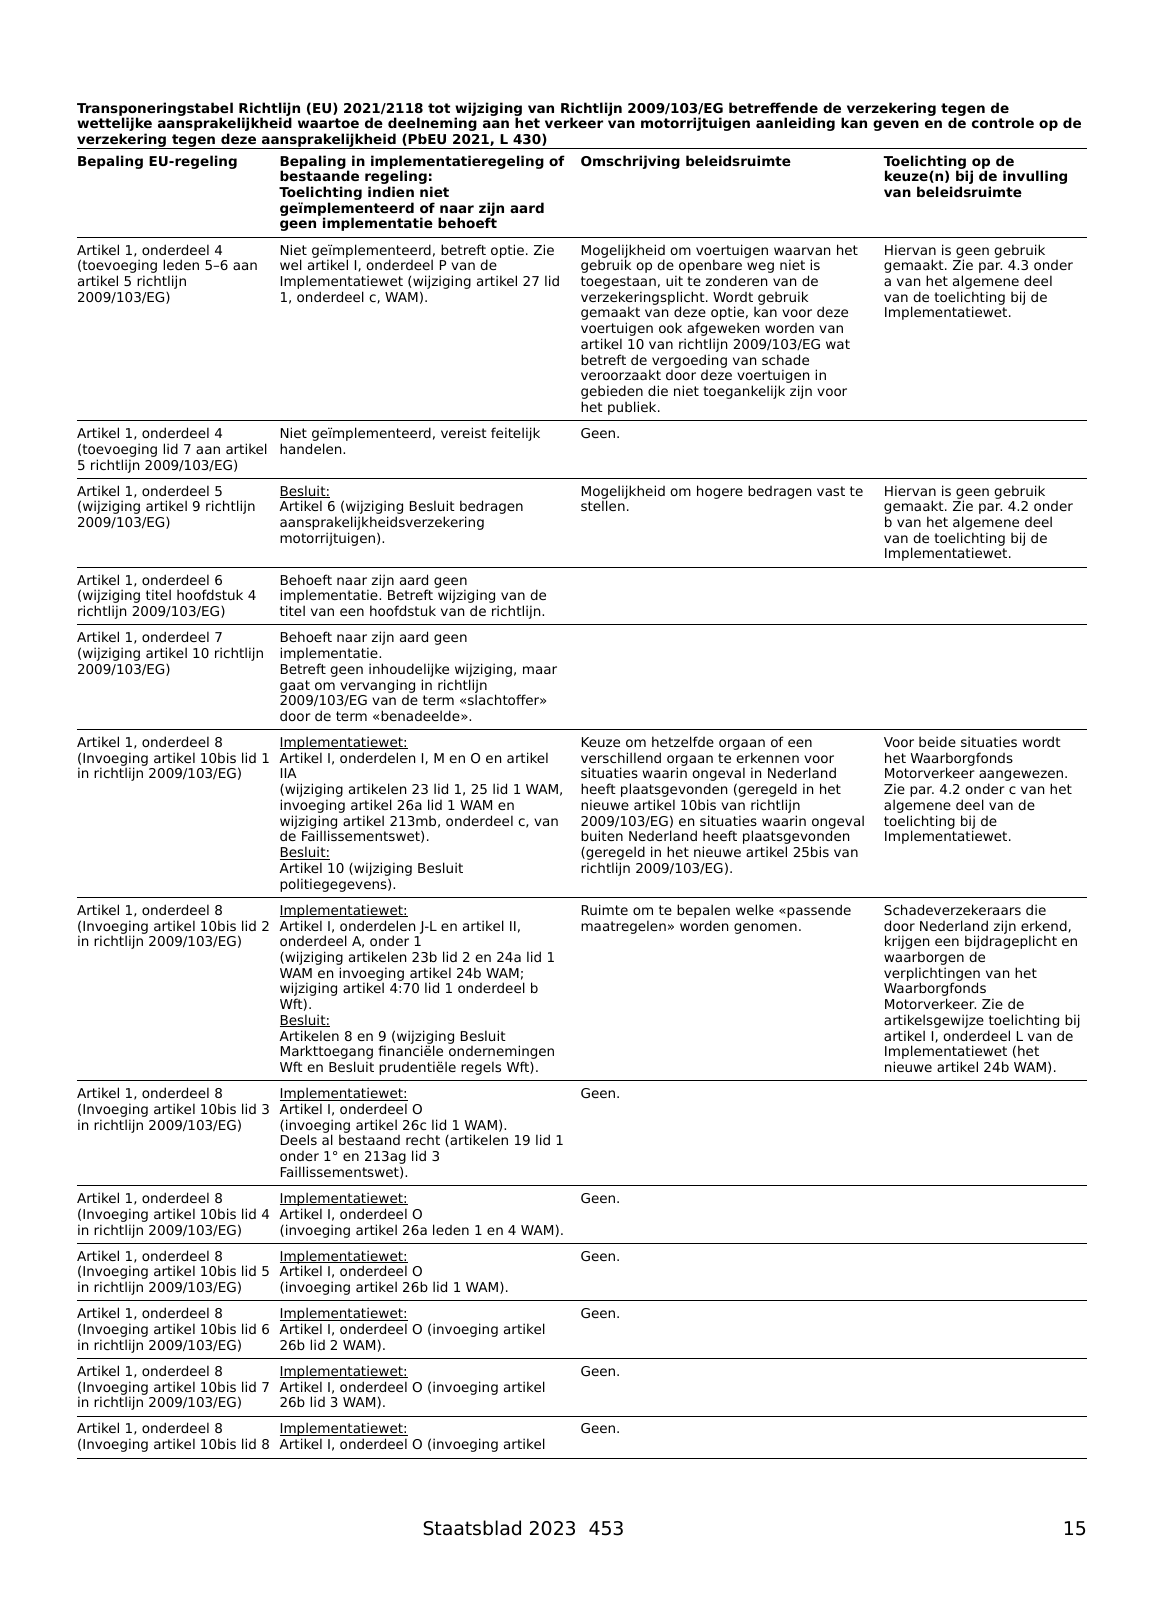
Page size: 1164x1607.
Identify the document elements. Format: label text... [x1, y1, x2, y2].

table_cell Geen. [574, 1081, 878, 1185]
table_cell Artikel 1, onderdeel 8 (Invoeging artikel 10bis lid 5 in richtlijn 2009/103/EG) [77, 1244, 273, 1300]
table_cell Geen. [574, 1244, 878, 1300]
table_cell Geen. [574, 1359, 878, 1416]
table_cell Implementatiewet: Artikel I, onderdeel O (invoeging artikel 26b lid 1 WAM). [273, 1244, 574, 1300]
table_cell Geen. [574, 1301, 878, 1358]
table_cell [878, 1417, 1087, 1457]
table_cell [878, 1186, 1087, 1243]
table_cell Artikel 1, onderdeel 7 (wijziging artikel 10 richtlijn 2009/103/EG) [77, 625, 273, 729]
table_cell Mogelijkheid om voertuigen waarvan het gebruik op de openbare weg niet is toegestaan, uit te zonderen van de verzekeringsplicht. Wordt gebruik gemaakt van deze optie, kan voor deze voertuigen ook afgeweken worden van artikel 10 van richtlijn 2009/103/EG wat betreft de vergoeding van schade veroorzaakt door deze voertuigen in gebieden die niet toegankelijk zijn voor het publiek. [574, 238, 878, 420]
table_cell Implementatiewet: Artikel I, onderdelen I, M en O en artikel IIA (wijziging artikelen 23 lid 1, 25 lid 1 WAM, invoeging artikel 26a lid 1 WAM en wijziging artikel 213mb, onderdeel c, van de Faillissementswet). Besluit: Artikel 10 (wijziging Besluit politiegegevens). [273, 730, 574, 897]
table_cell [878, 1081, 1087, 1185]
table_cell Implementatiewet: Artikel I, onderdeel O (invoeging artikel 26b lid 3 WAM). [273, 1359, 574, 1416]
table_cell Geen. [574, 1186, 878, 1243]
table_cell Implementatiewet: Artikel I, onderdeel O (invoeging artikel 26b lid 2 WAM). [273, 1301, 574, 1358]
table_cell Bepaling EU-regeling [77, 149, 273, 237]
table_cell [878, 1359, 1087, 1416]
table_cell [878, 421, 1087, 478]
table_cell [878, 568, 1087, 624]
table_cell Implementatiewet: Artikel I, onderdeel O (invoeging artikel 26c lid 1 WAM). Deels al bestaand recht (artikelen 19 lid 1 onder 1° en 213ag lid 3 Faillissementswet). [273, 1081, 574, 1185]
table_cell Implementatiewet: Artikel I, onderdelen J-L en artikel II, onderdeel A, onder 1 (wijziging artikelen 23b lid 2 en 24a lid 1 WAM en invoeging artikel 24b WAM; wijziging artikel 4:70 lid 1 onderdeel b Wft). Besluit: Artikelen 8 en 9 (wijziging Besluit Markttoegang financiële ondernemingen Wft en Besluit prudentiële regels Wft). [273, 898, 574, 1080]
table_cell Implementatiewet: Artikel I, onderdeel O (invoeging artikel 26a leden 1 en 4 WAM). [273, 1186, 574, 1243]
table_cell Bepaling in implementatieregeling of bestaande regeling: Toelichting indien niet geïmplementeerd of naar zijn aard geen implementatie behoeft [273, 149, 574, 237]
table_cell Niet geïmplementeerd, betreft optie. Zie wel artikel I, onderdeel P van de Implementatiewet (wijziging artikel 27 lid 1, onderdeel c, WAM). [273, 238, 574, 420]
table_cell Omschrijving beleidsruimte [574, 149, 878, 237]
table_cell [878, 1244, 1087, 1300]
table_cell Artikel 1, onderdeel 8 (Invoeging artikel 10bis lid 6 in richtlijn 2009/103/EG) [77, 1301, 273, 1358]
table_header Transponeringstabel Richtlijn (EU) 2021/2118 tot wijziging van Richtlijn 2009/103/EG betreffende de verzekering tegen de wettelijke aansprakelijkheid waartoe de deelneming aan het verkeer van motorrijtuigen aanleiding kan geven en de controle op de verzekering tegen deze aansprakelijkheid (PbEU 2021, L 430) [77, 100, 1087, 148]
table_cell Voor beide situaties wordt het Waarborgfonds Motorverkeer aangewezen. Zie par. 4.2 onder c van het algemene deel van de toelichting bij de Implementatiewet. [878, 730, 1087, 897]
table_cell Implementatiewet: Artikel I, onderdeel O (invoeging artikel [273, 1417, 574, 1457]
table_cell [574, 568, 878, 624]
table_cell Geen. [574, 1417, 878, 1457]
table_cell Artikel 1, onderdeel 8 (Invoeging artikel 10bis lid 7 in richtlijn 2009/103/EG) [77, 1359, 273, 1416]
table_cell Hiervan is geen gebruik gemaakt. Zie par. 4.3 onder a van het algemene deel van de toelichting bij de Implementatiewet. [878, 238, 1087, 420]
table_cell [574, 625, 878, 729]
table_cell Hiervan is geen gebruik gemaakt. Zie par. 4.2 onder b van het algemene deel van de toelichting bij de Implementatiewet. [878, 479, 1087, 567]
table_cell Schadeverzekeraars die door Nederland zijn erkend, krijgen een bijdrageplicht en waarborgen de verplichtingen van het Waarborgfonds Motorverkeer. Zie de artikelsgewijze toelichting bij artikel I, onderdeel L van de Implementatiewet (het nieuwe artikel 24b WAM). [878, 898, 1087, 1080]
table_cell Mogelijkheid om hogere bedragen vast te stellen. [574, 479, 878, 567]
table_cell Artikel 1, onderdeel 5 (wijziging artikel 9 richtlijn 2009/103/EG) [77, 479, 273, 567]
table_cell Geen. [574, 421, 878, 478]
table_cell Artikel 1, onderdeel 8 (Invoeging artikel 10bis lid 2 in richtlijn 2009/103/EG) [77, 898, 273, 1080]
table_cell Artikel 1, onderdeel 4 (toevoeging leden 5–6 aan artikel 5 richtlijn 2009/103/EG) [77, 238, 273, 420]
table_cell Niet geïmplementeerd, vereist feitelijk handelen. [273, 421, 574, 478]
table_cell Toelichting op de keuze(n) bij de invulling van beleidsruimte [878, 149, 1087, 237]
table_cell Besluit: Artikel 6 (wijziging Besluit bedragen aansprakelijkheidsverzekering motorrijtuigen). [273, 479, 574, 567]
table_cell [878, 1301, 1087, 1358]
table_cell Artikel 1, onderdeel 6 (wijziging titel hoofdstuk 4 richtlijn 2009/103/EG) [77, 568, 273, 624]
table_cell Artikel 1, onderdeel 8 (Invoeging artikel 10bis lid 3 in richtlijn 2009/103/EG) [77, 1081, 273, 1185]
table_cell Behoeft naar zijn aard geen implementatie. Betreft wijziging van de titel van een hoofdstuk van de richtlijn. [273, 568, 574, 624]
table_cell Artikel 1, onderdeel 8 (Invoeging artikel 10bis lid 1 in richtlijn 2009/103/EG) [77, 730, 273, 897]
table_cell Artikel 1, onderdeel 8 (Invoeging artikel 10bis lid 4 in richtlijn 2009/103/EG) [77, 1186, 273, 1243]
table_cell Keuze om hetzelfde orgaan of een verschillend orgaan te erkennen voor situaties waarin ongeval in Nederland heeft plaatsgevonden (geregeld in het nieuwe artikel 10bis van richtlijn 2009/103/EG) en situaties waarin ongeval buiten Nederland heeft plaatsgevonden (geregeld in het nieuwe artikel 25bis van richtlijn 2009/103/EG). [574, 730, 878, 897]
table_cell Ruimte om te bepalen welke «passende maatregelen» worden genomen. [574, 898, 878, 1080]
table_cell Artikel 1, onderdeel 4 (toevoeging lid 7 aan artikel 5 richtlijn 2009/103/EG) [77, 421, 273, 478]
table_cell Artikel 1, onderdeel 8 (Invoeging artikel 10bis lid 8 [77, 1417, 273, 1457]
table_cell [878, 625, 1087, 729]
table_cell Behoeft naar zijn aard geen implementatie. Betreft geen inhoudelijke wijziging, maar gaat om vervanging in richtlijn 2009/103/EG van de term «slachtoffer» door de term «benadeelde». [273, 625, 574, 729]
